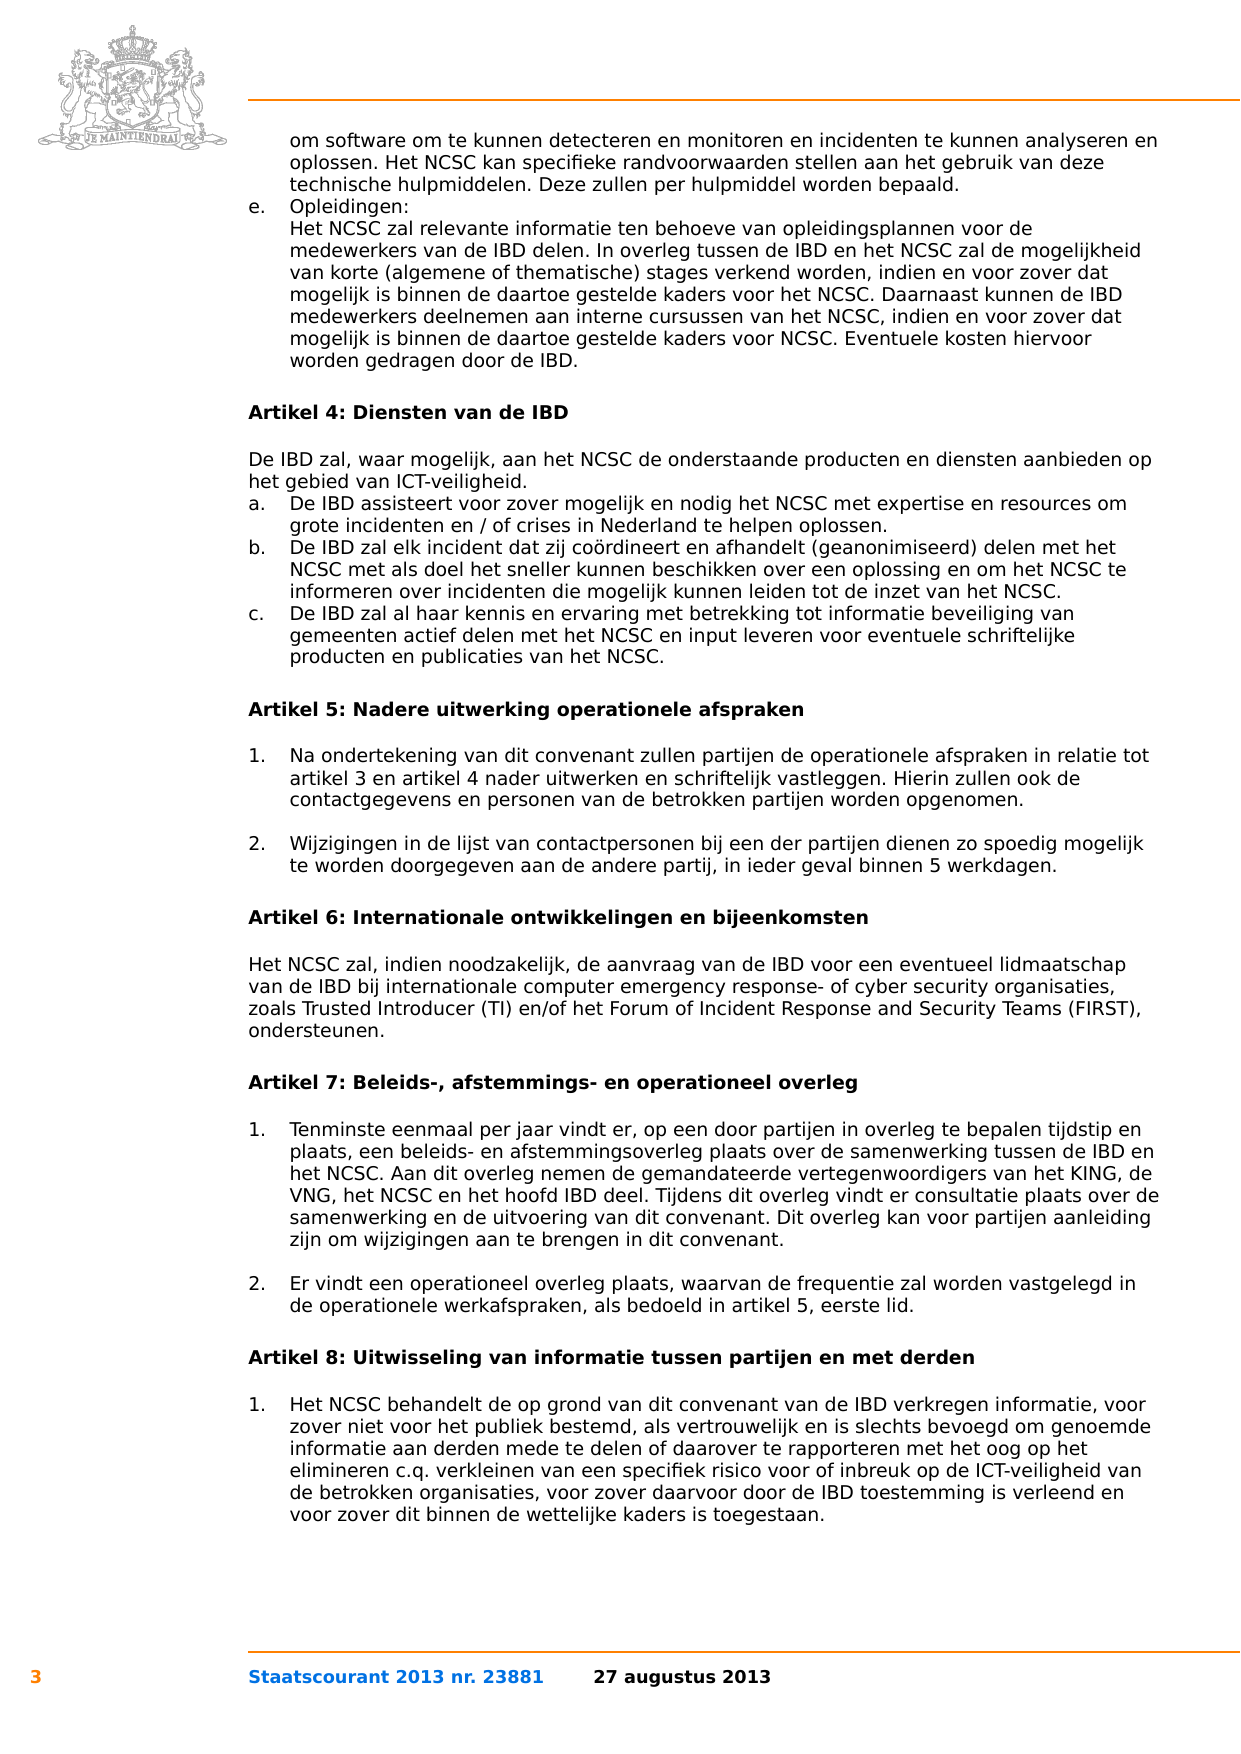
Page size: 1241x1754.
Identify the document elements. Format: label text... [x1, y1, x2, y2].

subtitle Artikel 7: Beleids-, afstemmings- en operationeel overleg [248, 1072, 1163, 1094]
text 1. Het NCSC behandelt de op grond van dit convenant van de IBD verkregen informatie, voor zover niet voor het publiek bestemd, als vertrouwelijk en is slechts bevoegd om genoemde informatie aan derden mede te delen of daarover te rapporteren met het oog op het elimineren c.q. verkleinen van een specifiek risico voor of inbreuk op de ICT-veiligheid van de betrokken organisaties, voor zover daarvoor door de IBD toestemming is verleend en voor zover dit binnen de wettelijke kaders is toegestaan. [248, 1394, 1163, 1526]
picture [38, 25, 227, 150]
subtitle Artikel 8: Uitwisseling van informatie tussen partijen en met derden [248, 1347, 1163, 1369]
text 1. Na ondertekening van dit convenant zullen partijen de operationele afspraken in relatie tot artikel 3 en artikel 4 nader uitwerken en schriftelijk vastleggen. Hierin zullen ook de contactgegevens en personen van de betrokken partijen worden opgenomen. [248, 745, 1163, 811]
subtitle Artikel 4: Diensten van de IBD [248, 402, 1163, 424]
text om software om te kunnen detecteren en monitoren en incidenten te kunnen analyseren en oplossen. Het NCSC kan specifieke randvoorwaarden stellen aan het gebruik van deze technische hulpmiddelen. Deze zullen per hulpmiddel worden bepaald. [289, 130, 1163, 196]
text e. Opleidingen: [248, 196, 1163, 218]
text b. De IBD zal elk incident dat zij coördineert en afhandelt (geanonimiseerd) delen met het NCSC met als doel het sneller kunnen beschikken over een oplossing en om het NCSC te informeren over incidenten die mogelijk kunnen leiden tot de inzet van het NCSC. [248, 537, 1163, 602]
text 2. Wijzigingen in de lijst van contactpersonen bij een der partijen dienen zo spoedig mogelijk te worden doorgegeven aan de andere partij, in ieder geval binnen 5 werkdagen. [248, 833, 1163, 877]
text 1. Tenminste eenmaal per jaar vindt er, op een door partijen in overleg te bepalen tijdstip en plaats, een beleids- en afstemmingsoverleg plaats over de samenwerking tussen de IBD en het NCSC. Aan dit overleg nemen de gemandateerde vertegenwoordigers van het KING, de VNG, het NCSC en het hoofd IBD deel. Tijdens dit overleg vindt er consultatie plaats over de samenwerking en de uitvoering van dit convenant. Dit overleg kan voor partijen aanleiding zijn om wijzigingen aan te brengen in dit convenant. [248, 1119, 1163, 1251]
text De IBD zal, waar mogelijk, aan het NCSC de onderstaande producten en diensten aanbieden op het gebied van ICT-veiligheid. [248, 449, 1163, 493]
text 2. Er vindt een operationeel overleg plaats, waarvan de frequentie zal worden vastgelegd in de operationele werkafspraken, als bedoeld in artikel 5, eerste lid. [248, 1273, 1163, 1317]
text c. De IBD zal al haar kennis en ervaring met betrekking tot informatie beveiliging van gemeenten actief delen met het NCSC en input leveren voor eventuele schriftelijke producten en publicaties van het NCSC. [248, 602, 1163, 668]
text a. De IBD assisteert voor zover mogelijk en nodig het NCSC met expertise en resources om grote incidenten en / of crises in Nederland te helpen oplossen. [248, 493, 1163, 537]
subtitle Artikel 6: Internationale ontwikkelingen en bijeenkomsten [248, 907, 1163, 929]
text Het NCSC zal relevante informatie ten behoeve van opleidingsplannen voor de medewerkers van de IBD delen. In overleg tussen de IBD en het NCSC zal de mogelijkheid van korte (algemene of thematische) stages verkend worden, indien en voor zover dat mogelijk is binnen de daartoe gestelde kaders voor het NCSC. Daarnaast kunnen de IBD medewerkers deelnemen aan interne cursussen van het NCSC, indien en voor zover dat mogelijk is binnen de daartoe gestelde kaders voor NCSC. Eventuele kosten hiervoor worden gedragen door de IBD. [289, 218, 1163, 372]
subtitle Artikel 5: Nadere uitwerking operationele afspraken [248, 698, 1163, 720]
text Het NCSC zal, indien noodzakelijk, de aanvraag van de IBD voor een eventueel lidmaatschap van de IBD bij internationale computer emergency response- of cyber security organisaties, zoals Trusted Introducer (TI) en/of het Forum of Incident Response and Security Teams (FIRST), ondersteunen. [248, 954, 1163, 1042]
